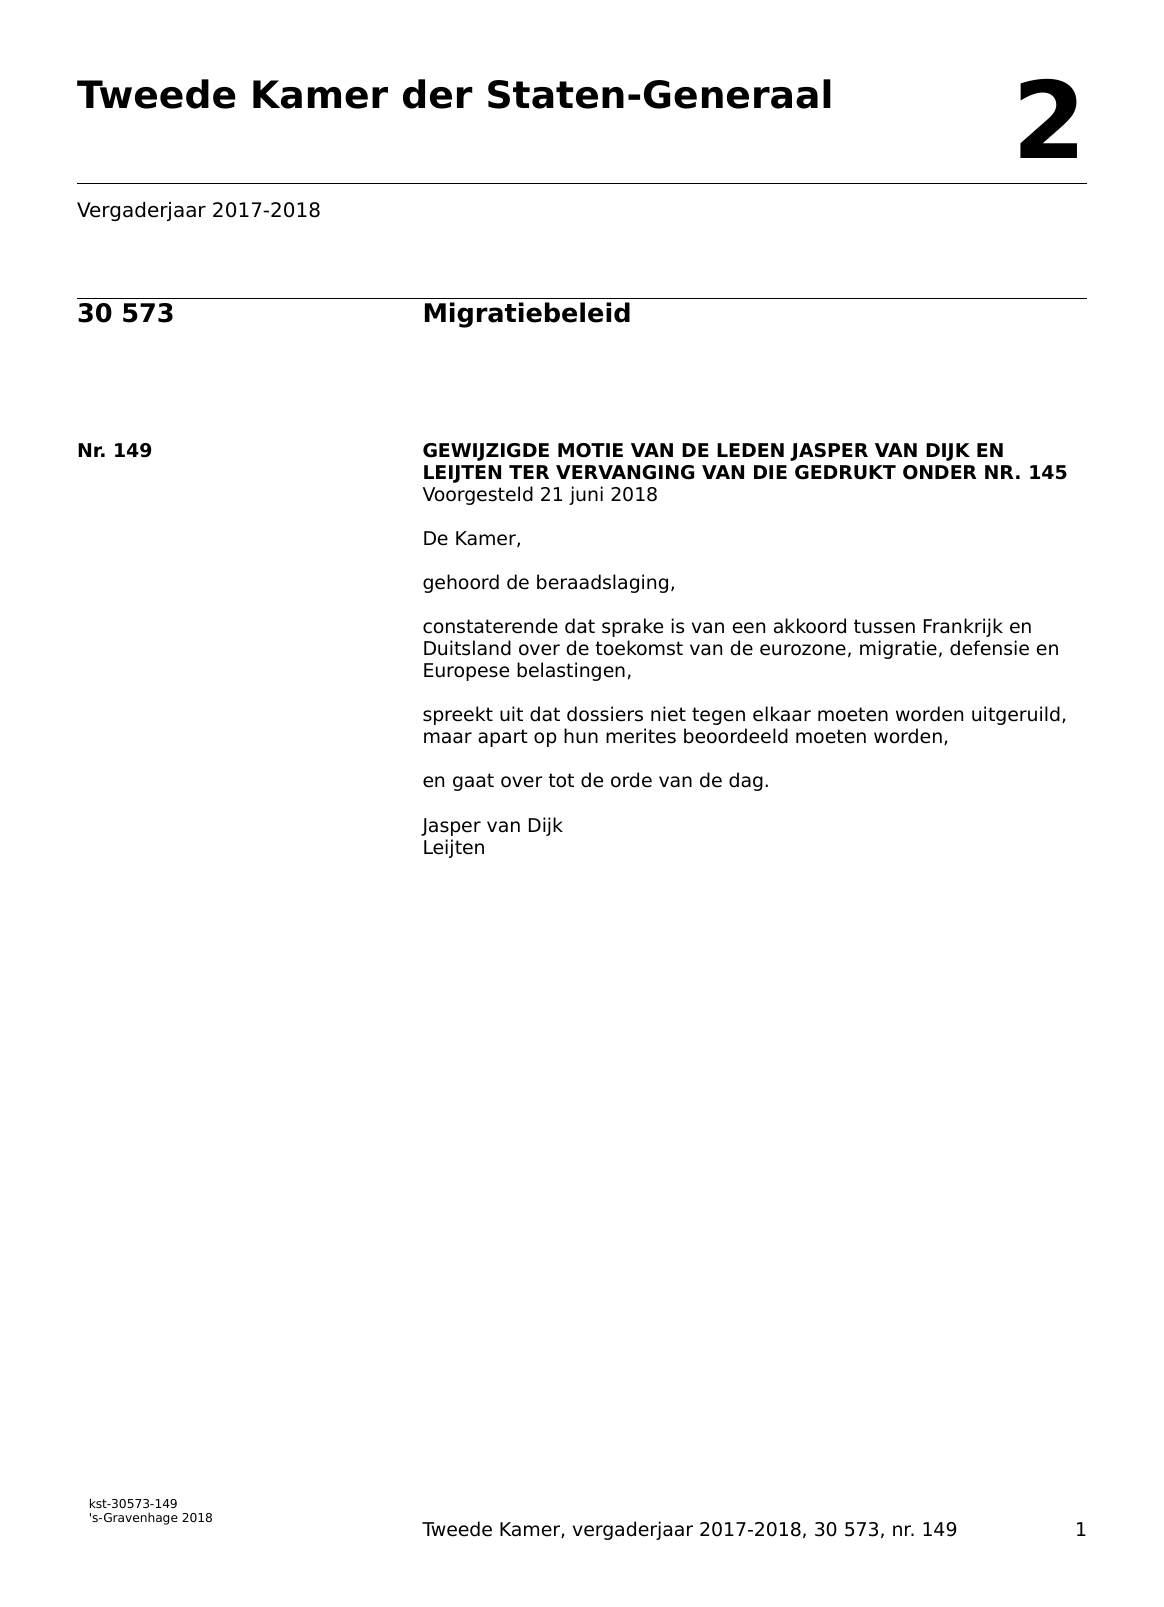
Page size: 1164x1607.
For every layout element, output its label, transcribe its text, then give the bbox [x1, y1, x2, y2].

text en gaat over tot de orde van de dag. [422, 770, 1087, 792]
text Leijten [422, 837, 1087, 858]
text spreekt uit dat dossiers niet tegen elkaar moeten worden uitgeruild, maar apart op hun merites beoordeeld moeten worden, [422, 704, 1087, 748]
table_cell Vergaderjaar 2017-2018 [77, 184, 1087, 298]
text kst-30573-149 [88, 1497, 323, 1511]
subtitle Nr. 149 GEWIJZIGDE MOTIE VAN DE LEDEN JASPER VAN DIJK EN LEIJTEN TER VERVANGING VAN DIE GEDRUKT ONDER NR. 145 [77, 440, 1087, 484]
table_header 2 [886, 59, 1087, 183]
subtitle 30 573 Migratiebeleid [77, 299, 1087, 329]
text Jasper van Dijk [422, 814, 1087, 837]
text gehoord de beraadslaging, [422, 572, 1087, 594]
text constaterende dat sprake is van een akkoord tussen Frankrijk en Duitsland over de toekomst van de eurozone, migratie, defensie en Europese belastingen, [422, 616, 1087, 682]
table_header Tweede Kamer der Staten-Generaal [77, 59, 886, 183]
text 's-Gravenhage 2018 [88, 1511, 323, 1525]
text Voorgesteld 21 juni 2018 [422, 484, 1087, 506]
text De Kamer, [422, 528, 1087, 550]
